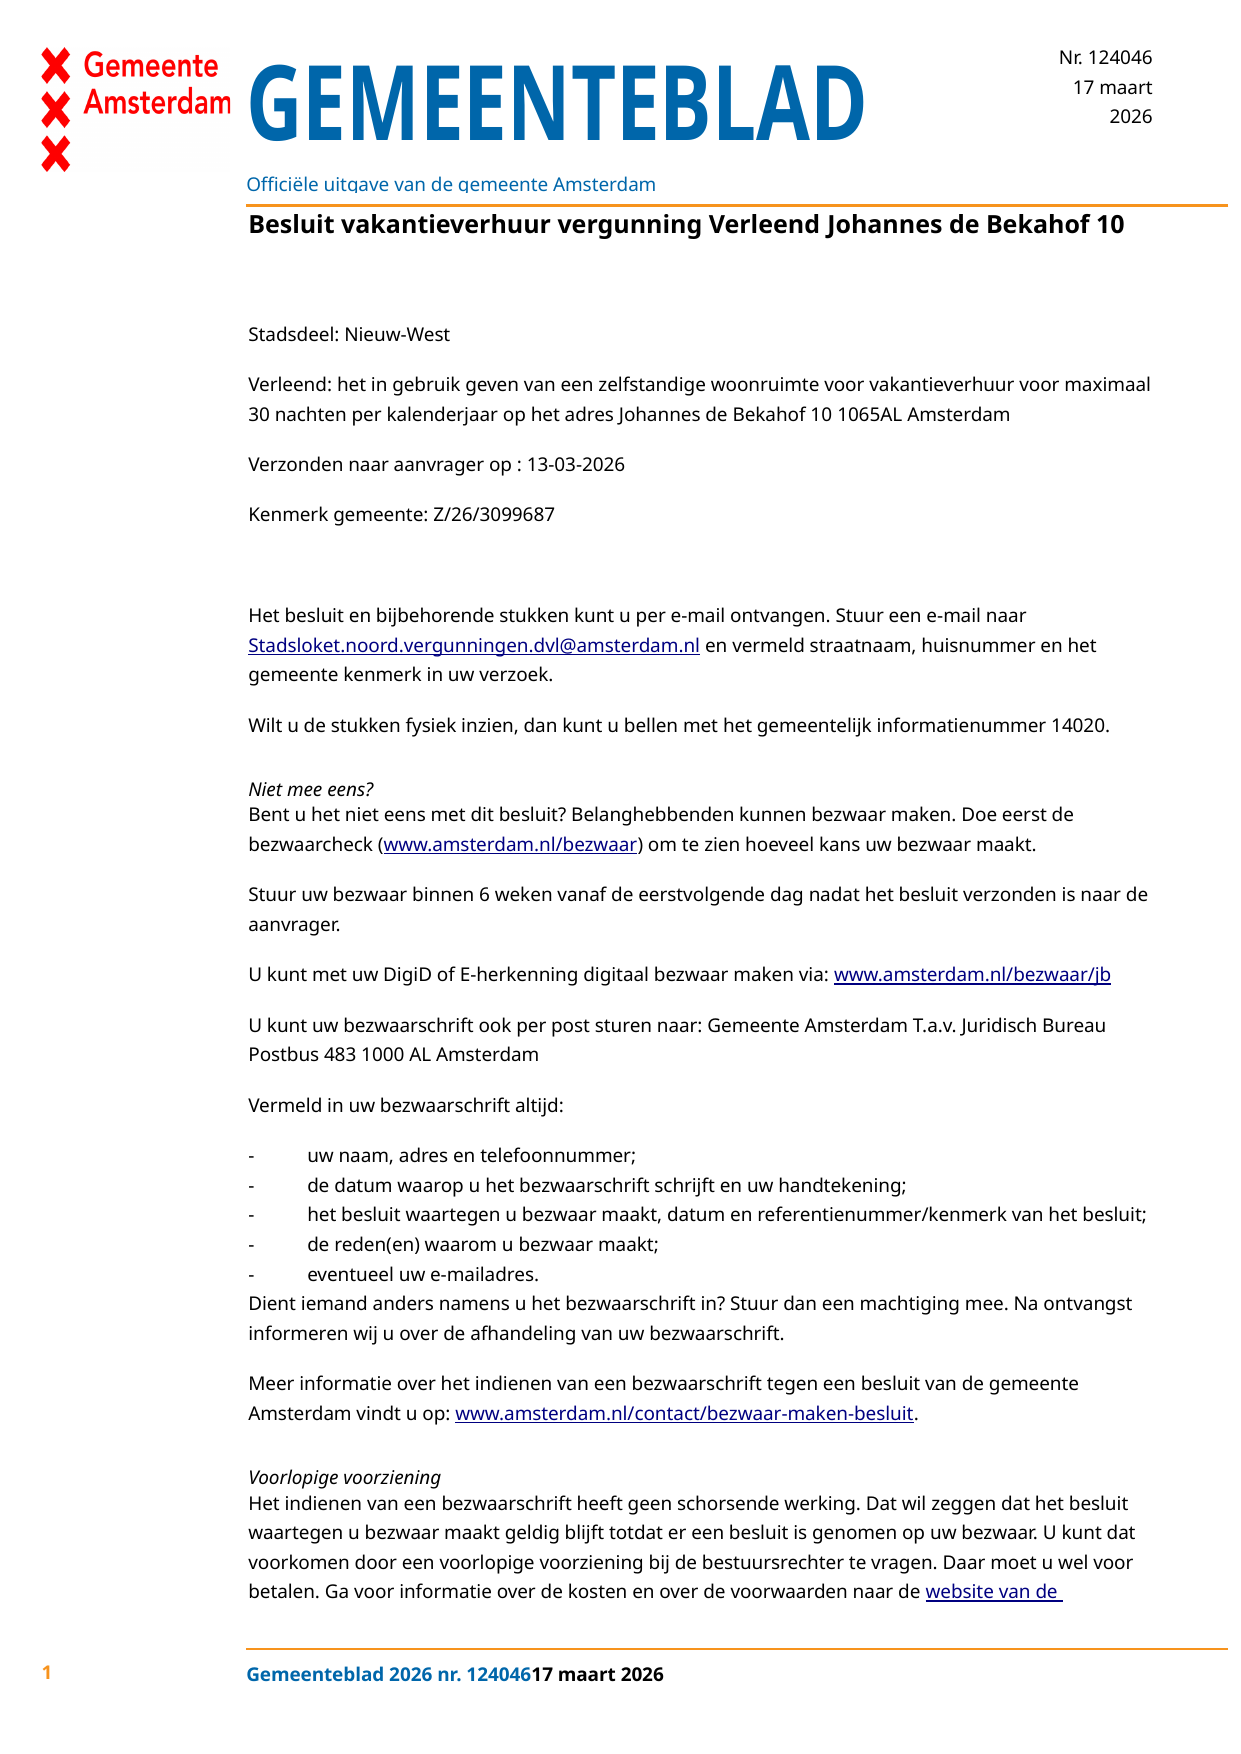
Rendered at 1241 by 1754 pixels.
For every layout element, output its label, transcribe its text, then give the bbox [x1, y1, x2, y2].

text Besluit vakantieverhuur vergunning Verleend Johannes de Bekahof 10 [248, 207, 1152, 241]
text U kunt uw bezwaarschrift ook per post sturen naar: Gemeente Amsterdam T.a.v. Juridisch Bureau Postbus 483 1000 AL Amsterdam [248, 1012, 1152, 1067]
text U kunt met uw DigiD of E-herkenning digitaal bezwaar maken via: www.amsterdam.nl/bezwaar/jb [248, 962, 1152, 987]
text Het indienen van een bezwaarschrift heeft geen schorsende werking. Dat wil zeggen dat het besluit waartegen u bezwaar maakt geldig blijft totdat er een besluit is genomen op uw bezwaar. U kunt dat voorkomen door een voorlopige voorziening bij de bestuursrechter te vragen. Daar moet u wel voor betalen. Ga voor informatie over de kosten en over de voorwaarden naar de website van de [248, 1490, 1152, 1604]
text Stuur uw bezwaar binnen 6 weken vanaf de eerstvolgende dag nadat het besluit verzonden is naar de aanvrager. [248, 882, 1152, 937]
text Niet mee eens? [248, 776, 1152, 802]
list uw naam, adres en telefoonnummer; [248, 1142, 1152, 1168]
text Kenmerk gemeente: Z/26/3099687 [248, 502, 1152, 527]
text Verzonden naar aanvrager op : 13-03-2026 [248, 451, 1152, 477]
text Meer informatie over het indienen van een bezwaarschrift tegen een besluit van de gemeente Amsterdam vindt u op: www.amsterdam.nl/contact/bezwaar-maken-besluit. [248, 1370, 1152, 1426]
picture [41, 47, 231, 172]
list de datum waarop u het bezwaarschrift schrijft en uw handtekening; [248, 1172, 1152, 1198]
text Stadsdeel: Nieuw-West [248, 321, 1152, 346]
text Vermeld in uw bezwaarschrift altijd: [248, 1092, 1152, 1118]
text Verleend: het in gebruik geven van een zelfstandige woonruimte voor vakantieverhuur voor maximaal 30 nachten per kalenderjaar op het adres Johannes de Bekahof 10 1065AL Amsterdam [248, 371, 1152, 426]
text Dient iemand anders namens u het bezwaarschrift in? Stuur dan een machtiging mee. Na ontvangst informeren wij u over de afhandeling van uw bezwaarschrift. [248, 1290, 1152, 1346]
text Bent u het niet eens met dit besluit? Belanghebbenden kunnen bezwaar maken. Doe eerst de bezwaarcheck (www.amsterdam.nl/bezwaar) om te zien hoeveel kans uw bezwaar maakt. [248, 802, 1152, 857]
list het besluit waartegen u bezwaar maakt, datum en referentienummer/kenmerk van het besluit; [248, 1202, 1152, 1227]
list eventueel uw e-mailadres. [248, 1261, 1152, 1287]
list de reden(en) waarom u bezwaar maakt; [248, 1231, 1152, 1257]
text Wilt u de stukken fysiek inzien, dan kunt u bellen met het gemeentelijk informatienummer 14020. [248, 712, 1152, 738]
text Voorlopige voorziening [248, 1464, 1152, 1490]
text Het besluit en bijbehorende stukken kunt u per e-mail ontvangen. Stuur een e-mail naar Stadsloket.noord.vergunningen.dvl@amsterdam.nl en vermeld straatnaam, huisnummer en het gemeente kenmerk in uw verzoek. [248, 602, 1152, 687]
